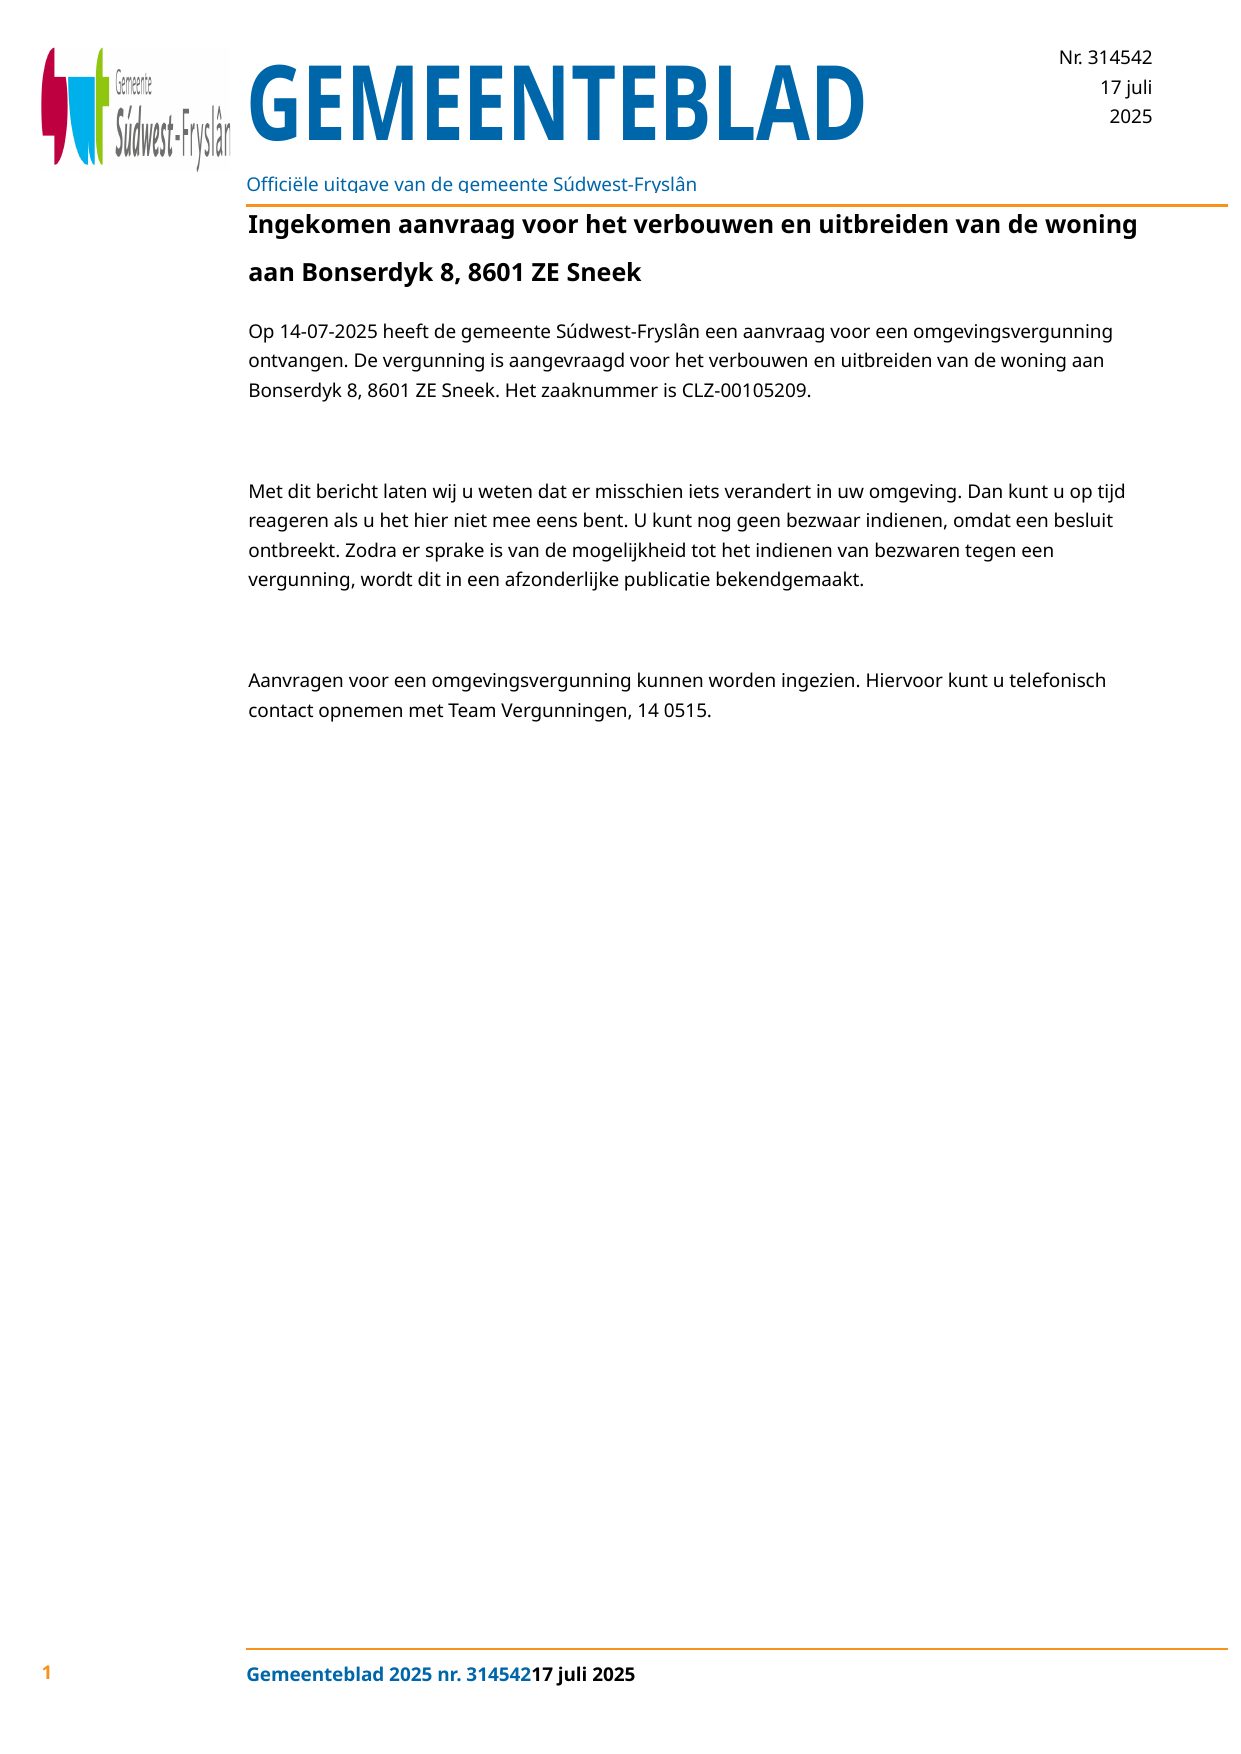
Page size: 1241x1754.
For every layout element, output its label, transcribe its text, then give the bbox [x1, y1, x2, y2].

picture [41, 47, 231, 172]
text Ingekomen aanvraag voor het verbouwen en uitbreiden van de woning aan Bonserdyk 8, 8601 ZE Sneek [248, 207, 1152, 288]
text Aanvragen voor een omgevingsvergunning kunnen worden ingezien. Hiervoor kunt u telefonisch contact opnemen met Team Vergunningen, 14 0515. [248, 667, 1152, 723]
text Met dit bericht laten wij u weten dat er misschien iets verandert in uw omgeving. Dan kunt u op tijd reageren als u het hier niet mee eens bent. U kunt nog geen bezwaar indienen, omdat een besluit ontbreekt. Zodra er sprake is van de mogelijkheid tot het indienen van bezwaren tegen een vergunning, wordt dit in een afzonderlijke publicatie bekendgemaakt. [248, 478, 1152, 592]
text Op 14-07-2025 heeft de gemeente Súdwest-Fryslân een aanvraag voor een omgevingsvergunning ontvangen. De vergunning is aangevraagd voor het verbouwen en uitbreiden van de woning aan Bonserdyk 8, 8601 ZE Sneek. Het zaaknummer is CLZ-00105209. [248, 318, 1152, 403]
